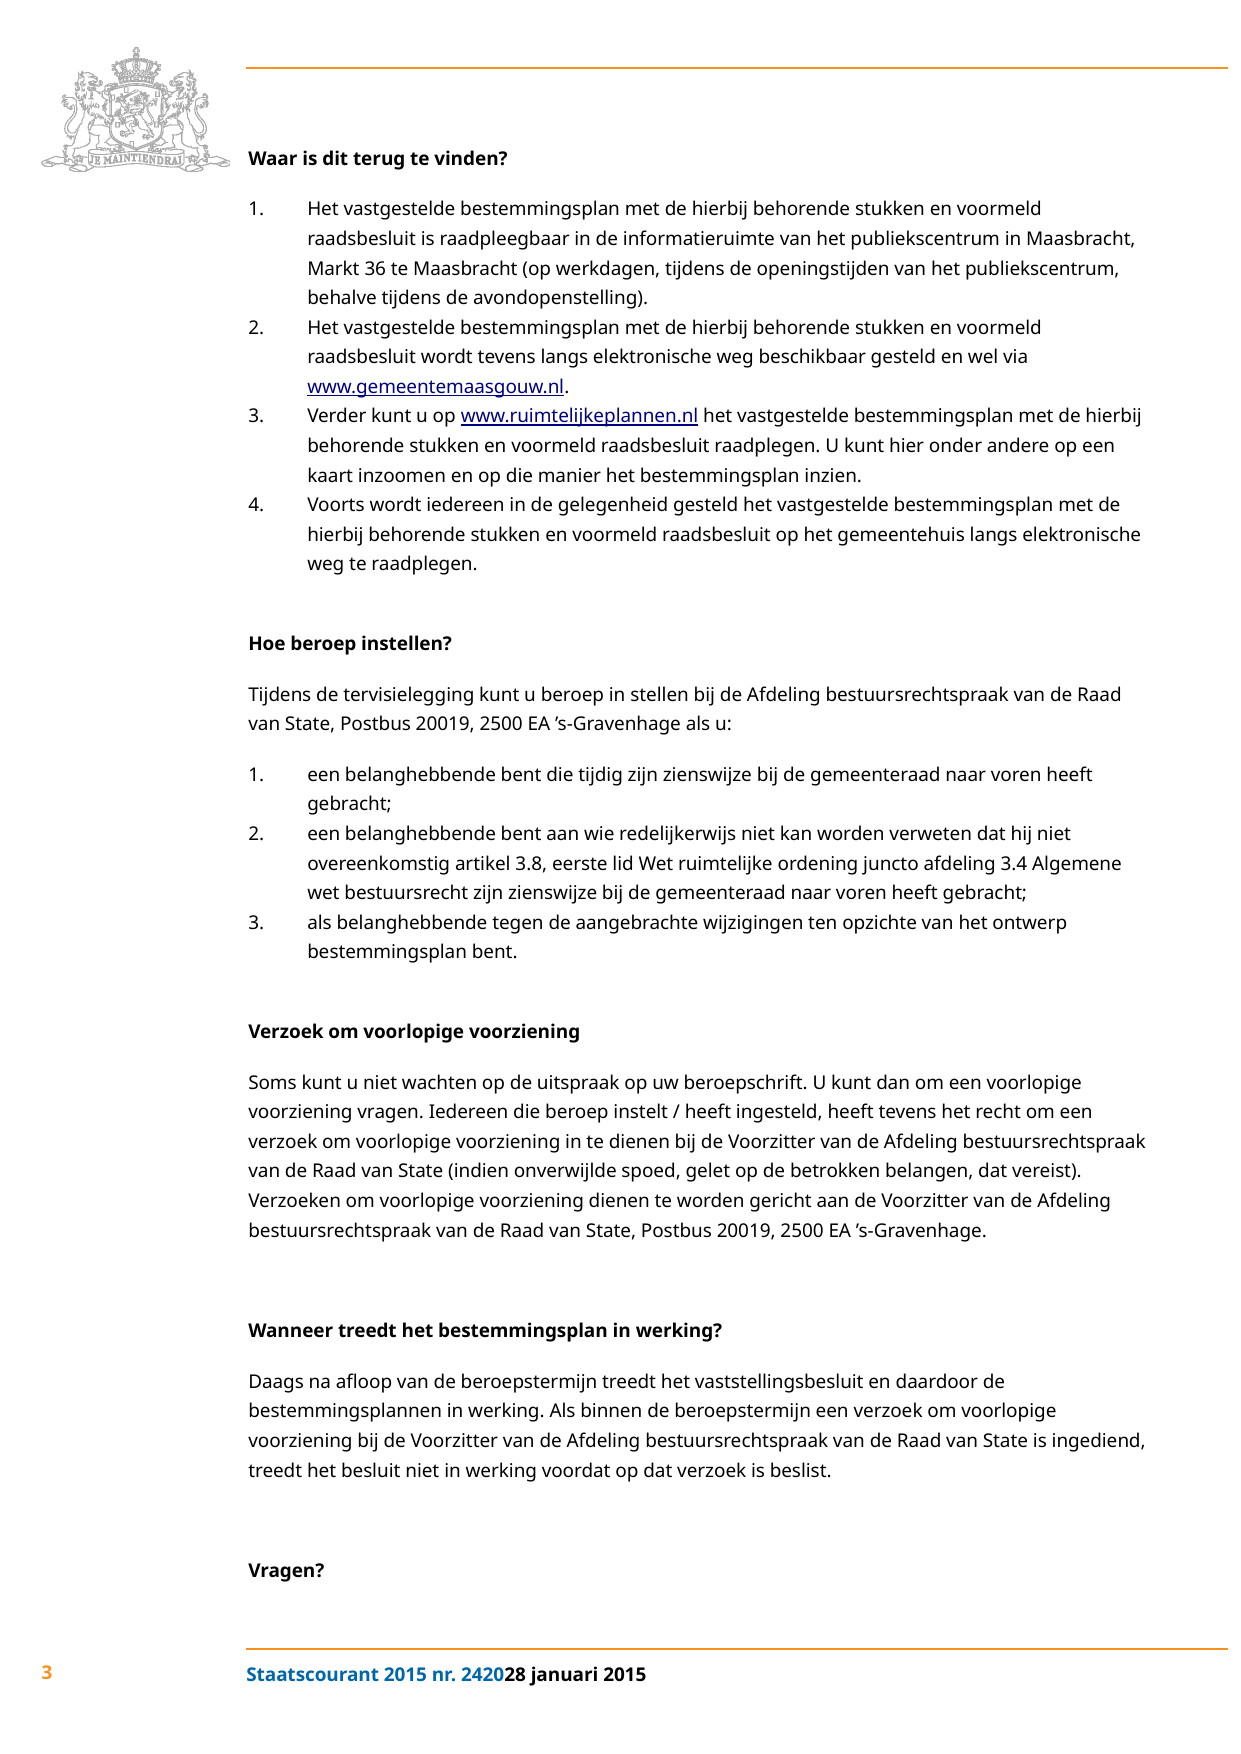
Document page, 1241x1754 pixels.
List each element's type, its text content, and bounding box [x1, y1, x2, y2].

list Het vastgestelde bestemmingsplan met de hierbij behorende stukken en voormeld raadsbesluit wordt tevens langs elektronische weg beschikbaar gesteld en wel via www.gemeentemaasgouw.nl. [248, 314, 1152, 399]
list als belanghebbende tegen de aangebrachte wijzigingen ten opzichte van het ontwerp bestemmingsplan bent. [248, 909, 1152, 964]
text Waar is dit terug te vinden? [248, 145, 1152, 171]
text Verzoek om voorlopige voorziening [248, 1018, 1152, 1044]
list een belanghebbende bent die tijdig zijn zienswijze bij de gemeenteraad naar voren heeft gebracht; [248, 761, 1152, 816]
text Soms kunt u niet wachten op de uitspraak op uw beroepschrift. U kunt dan om een voorlopige voorziening vragen. Iedereen die beroep instelt / heeft ingesteld, heeft tevens het recht om een verzoek om voorlopige voorziening in te dienen bij de Voorzitter van de Afdeling bestuursrechtspraak van de Raad van State (indien onverwijlde spoed, gelet op de betrokken belangen, dat vereist). Verzoeken om voorlopige voorziening dienen te worden gericht aan de Voorzitter van de Afdeling bestuursrechtspraak van de Raad van State, Postbus 20019, 2500 EA ’s-Gravenhage. [248, 1069, 1152, 1243]
text Vragen? [248, 1558, 1152, 1583]
list Verder kunt u op www.ruimtelijkeplannen.nl het vastgestelde bestemmingsplan met de hierbij behorende stukken en voormeld raadsbesluit raadplegen. U kunt hier onder andere op een kaart inzoomen en op die manier het bestemmingsplan inzien. [248, 403, 1152, 488]
list Voorts wordt iedereen in de gelegenheid gesteld het vastgestelde bestemmingsplan met de hierbij behorende stukken en voormeld raadsbesluit op het gemeentehuis langs elektronische weg te raadplegen. [248, 491, 1152, 576]
text Daags na afloop van de beroepstermijn treedt het vaststellingsbesluit en daardoor de bestemmingsplannen in werking. Als binnen de beroepstermijn een verzoek om voorlopige voorziening bij de Voorzitter van de Afdeling bestuursrechtspraak van de Raad van State is ingediend, treedt het besluit niet in werking voordat op dat verzoek is beslist. [248, 1368, 1152, 1483]
list een belanghebbende bent aan wie redelijkerwijs niet kan worden verweten dat hij niet overeenkomstig artikel 3.8, eerste lid Wet ruimtelijke ordening juncto afdeling 3.4 Algemene wet bestuursrecht zijn zienswijze bij de gemeenteraad naar voren heeft gebracht; [248, 820, 1152, 905]
picture [41, 47, 231, 172]
text Wanneer treedt het bestemmingsplan in werking? [248, 1318, 1152, 1343]
list Het vastgestelde bestemmingsplan met de hierbij behorende stukken en voormeld raadsbesluit is raadpleegbaar in de informatieruimte van het publiekscentrum in Maasbracht, Markt 36 te Maasbracht (op werkdagen, tijdens de openingstijden van het publiekscentrum, behalve tijdens de avondopenstelling). [248, 196, 1152, 310]
text Tijdens de tervisielegging kunt u beroep in stellen bij de Afdeling bestuursrechtspraak van de Raad van State, Postbus 20019, 2500 EA ’s-Gravenhage als u: [248, 681, 1152, 736]
text Hoe beroep instellen? [248, 631, 1152, 656]
